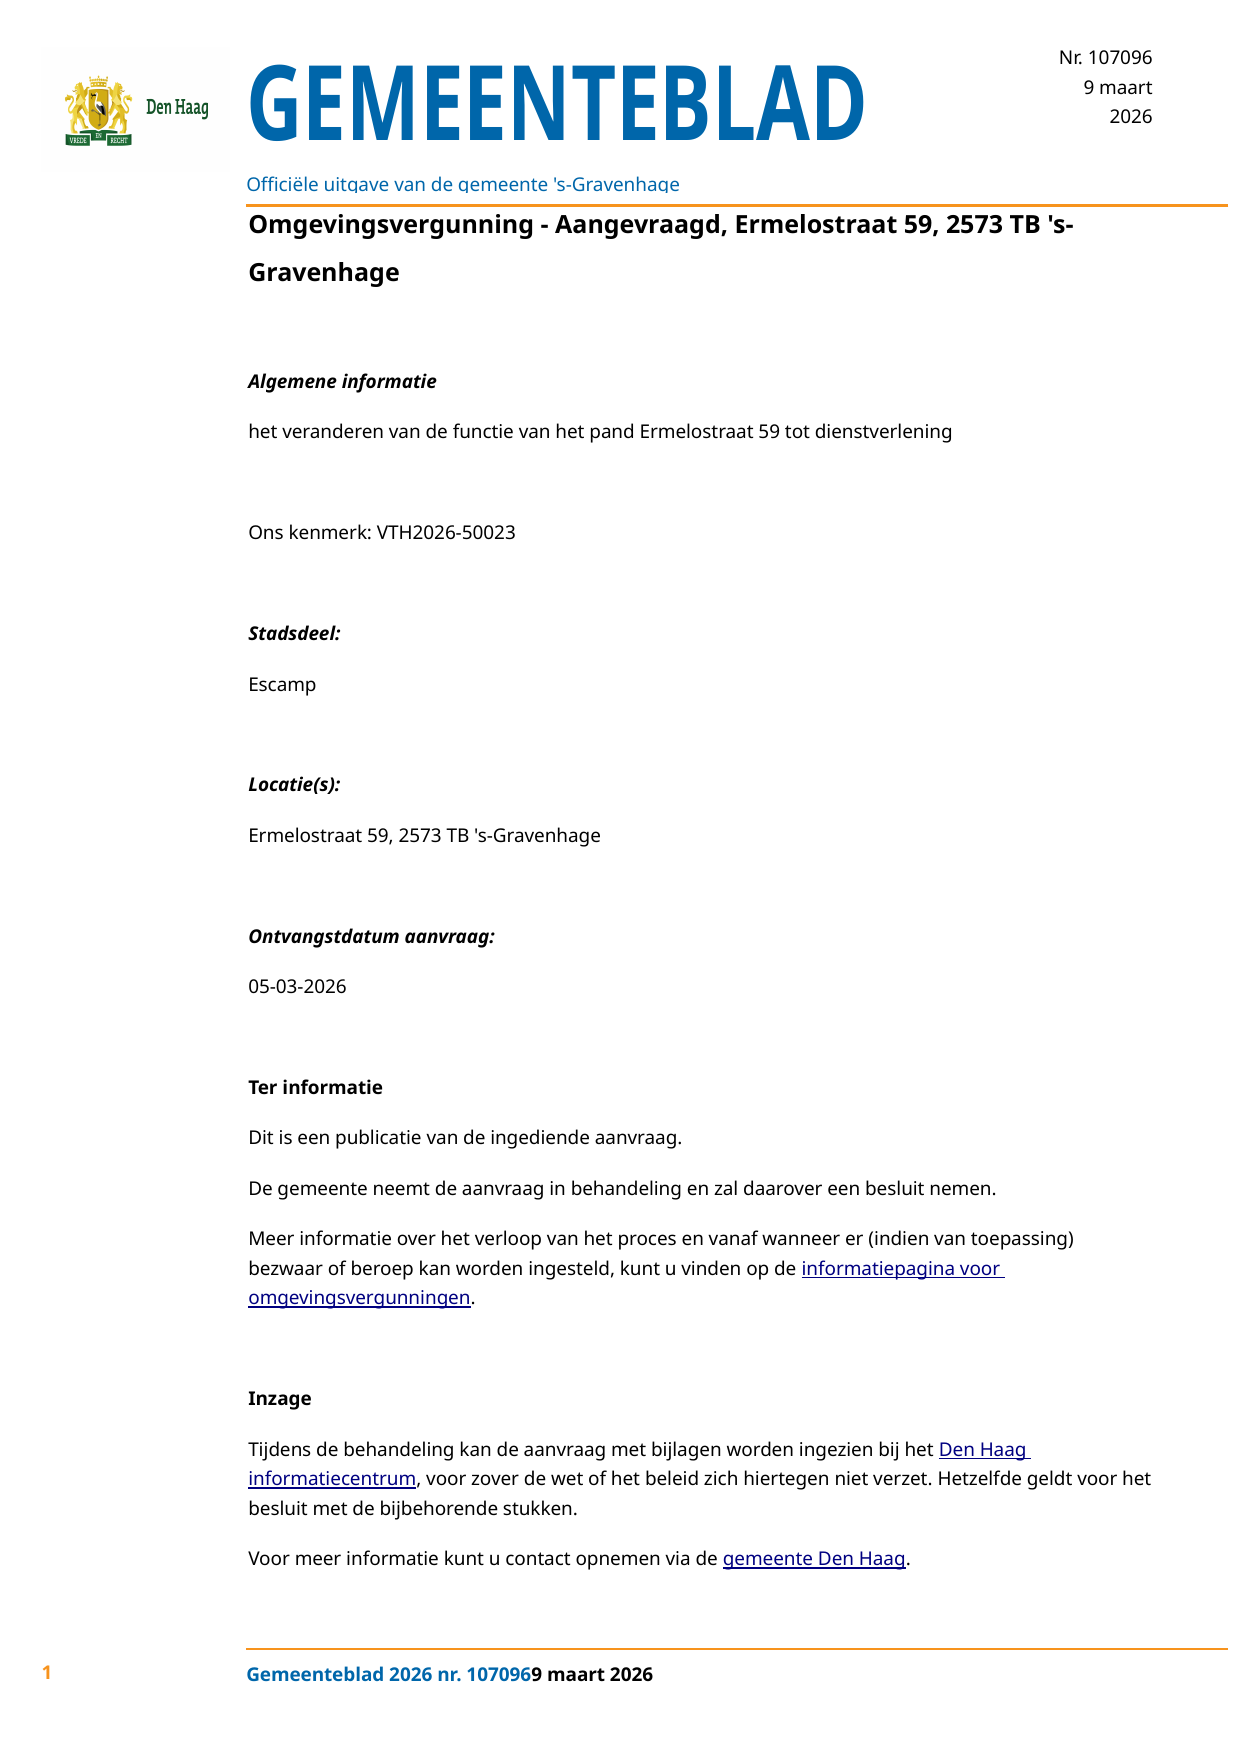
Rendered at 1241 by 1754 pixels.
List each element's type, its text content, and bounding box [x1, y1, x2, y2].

text Dit is een publicatie van de ingediende aanvraag. [248, 1124, 1152, 1150]
text Stadsdeel: [248, 620, 1152, 646]
text Ermelostraat 59, 2573 TB 's-Gravenhage [248, 822, 1152, 848]
text Meer informatie over het verloop van het proces en vanaf wanneer er (indien van toepassing) bezwaar of beroep kan worden ingesteld, kunt u vinden op de informatiepagina voor omgevingsvergunningen. [248, 1225, 1152, 1310]
text Ontvangstdatum aanvraag: [248, 923, 1152, 949]
text Inzage [248, 1385, 1152, 1411]
text het veranderen van de functie van het pand Ermelostraat 59 tot dienstverlening [248, 419, 1152, 444]
text Escamp [248, 671, 1152, 697]
picture [41, 47, 231, 172]
text Tijdens de behandeling kan de aanvraag met bijlagen worden ingezien bij het Den Haag informatiecentrum, voor zover de wet of het beleid zich hiertegen niet verzet. Hetzelfde geldt voor het besluit met de bijbehorende stukken. [248, 1436, 1152, 1521]
text Voor meer informatie kunt u contact opnemen via de gemeente Den Haag. [248, 1545, 1152, 1571]
text Ons kenmerk: VTH2026-50023 [248, 519, 1152, 545]
text Omgevingsvergunning - Aangevraagd, Ermelostraat 59, 2573 TB 's-Gravenhage [248, 207, 1152, 288]
text De gemeente neemt de aanvraag in behandeling en zal daarover een besluit nemen. [248, 1175, 1152, 1201]
text 05-03-2026 [248, 973, 1152, 999]
text Ter informatie [248, 1074, 1152, 1100]
text Locatie(s): [248, 772, 1152, 797]
text Algemene informatie [248, 368, 1152, 394]
